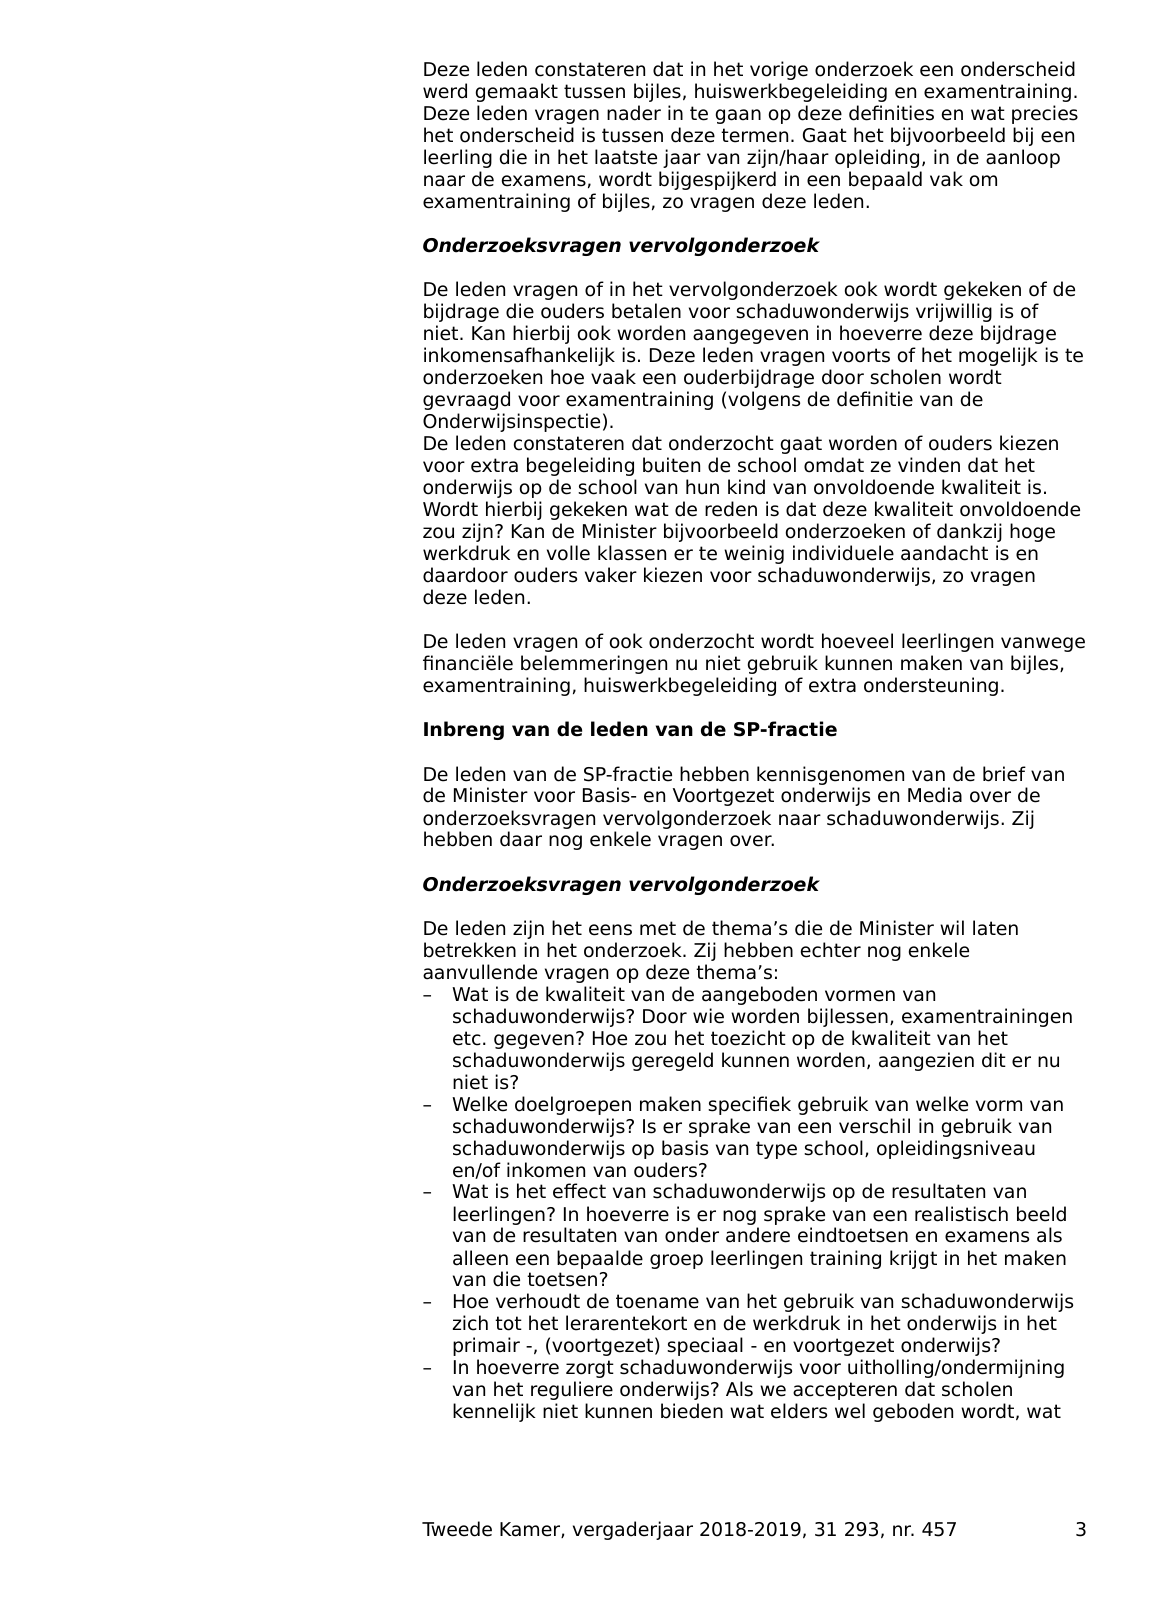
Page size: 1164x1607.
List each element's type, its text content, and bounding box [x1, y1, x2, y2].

subtitle Onderzoeksvragen vervolgonderzoek [422, 235, 1087, 257]
subtitle Onderzoeksvragen vervolgonderzoek [422, 873, 1087, 896]
text De leden van de SP-fractie hebben kennisgenomen van de brief van de Minister voor Basis- en Voortgezet onderwijs en Media over de onderzoeksvragen vervolgonderzoek naar schaduwonderwijs. Zij hebben daar nog enkele vragen over. [422, 763, 1087, 851]
text – Wat is het effect van schaduwonderwijs op de resultaten van leerlingen? In hoeverre is er nog sprake van een realistisch beeld van de resultaten van onder andere eindtoetsen en examens als alleen een bepaalde groep leerlingen training krijgt in het maken van die toetsen? [422, 1181, 1087, 1291]
text – Welke doelgroepen maken specifiek gebruik van welke vorm van schaduwonderwijs? Is er sprake van een verschil in gebruik van schaduwonderwijs op basis van type school, opleidingsniveau en/of inkomen van ouders? [422, 1093, 1087, 1181]
text De leden vragen of in het vervolgonderzoek ook wordt gekeken of de bijdrage die ouders betalen voor schaduwonderwijs vrijwillig is of niet. Kan hierbij ook worden aangegeven in hoeverre deze bijdrage inkomensafhankelijk is. Deze leden vragen voorts of het mogelijk is te onderzoeken hoe vaak een ouderbijdrage door scholen wordt gevraagd voor examentraining (volgens de definitie van de Onderwijsinspectie). [422, 279, 1087, 433]
text – Hoe verhoudt de toename van het gebruik van schaduwonderwijs zich tot het lerarentekort en de werkdruk in het onderwijs in het primair -, (voortgezet) speciaal - en voortgezet onderwijs? [422, 1291, 1087, 1357]
text – Wat is de kwaliteit van de aangeboden vormen van schaduwonderwijs? Door wie worden bijlessen, examentrainingen etc. gegeven? Hoe zou het toezicht op de kwaliteit van het schaduwonderwijs geregeld kunnen worden, aangezien dit er nu niet is? [422, 984, 1087, 1093]
text De leden zijn het eens met de thema’s die de Minister wil laten betrekken in het onderzoek. Zij hebben echter nog enkele aanvullende vragen op deze thema’s: [422, 918, 1087, 984]
text Deze leden constateren dat in het vorige onderzoek een onderscheid werd gemaakt tussen bijles, huiswerkbegeleiding en examentraining. Deze leden vragen nader in te gaan op deze definities en wat precies het onderscheid is tussen deze termen. Gaat het bijvoorbeeld bij een leerling die in het laatste jaar van zijn/haar opleiding, in de aanloop naar de examens, wordt bijgespijkerd in een bepaald vak om examentraining of bijles, zo vragen deze leden. [422, 59, 1087, 213]
text De leden vragen of ook onderzocht wordt hoeveel leerlingen vanwege financiële belemmeringen nu niet gebruik kunnen maken van bijles, examentraining, huiswerkbegeleiding of extra ondersteuning. [422, 631, 1087, 697]
subtitle Inbreng van de leden van de SP-fractie [422, 719, 1087, 741]
text – In hoeverre zorgt schaduwonderwijs voor uitholling/ondermijning van het reguliere onderwijs? Als we accepteren dat scholen kennelijk niet kunnen bieden wat elders wel geboden wordt, wat [422, 1357, 1087, 1423]
text De leden constateren dat onderzocht gaat worden of ouders kiezen voor extra begeleiding buiten de school omdat ze vinden dat het onderwijs op de school van hun kind van onvoldoende kwaliteit is. Wordt hierbij gekeken wat de reden is dat deze kwaliteit onvoldoende zou zijn? Kan de Minister bijvoorbeeld onderzoeken of dankzij hoge werkdruk en volle klassen er te weinig individuele aandacht is en daardoor ouders vaker kiezen voor schaduwonderwijs, zo vragen deze leden. [422, 433, 1087, 609]
